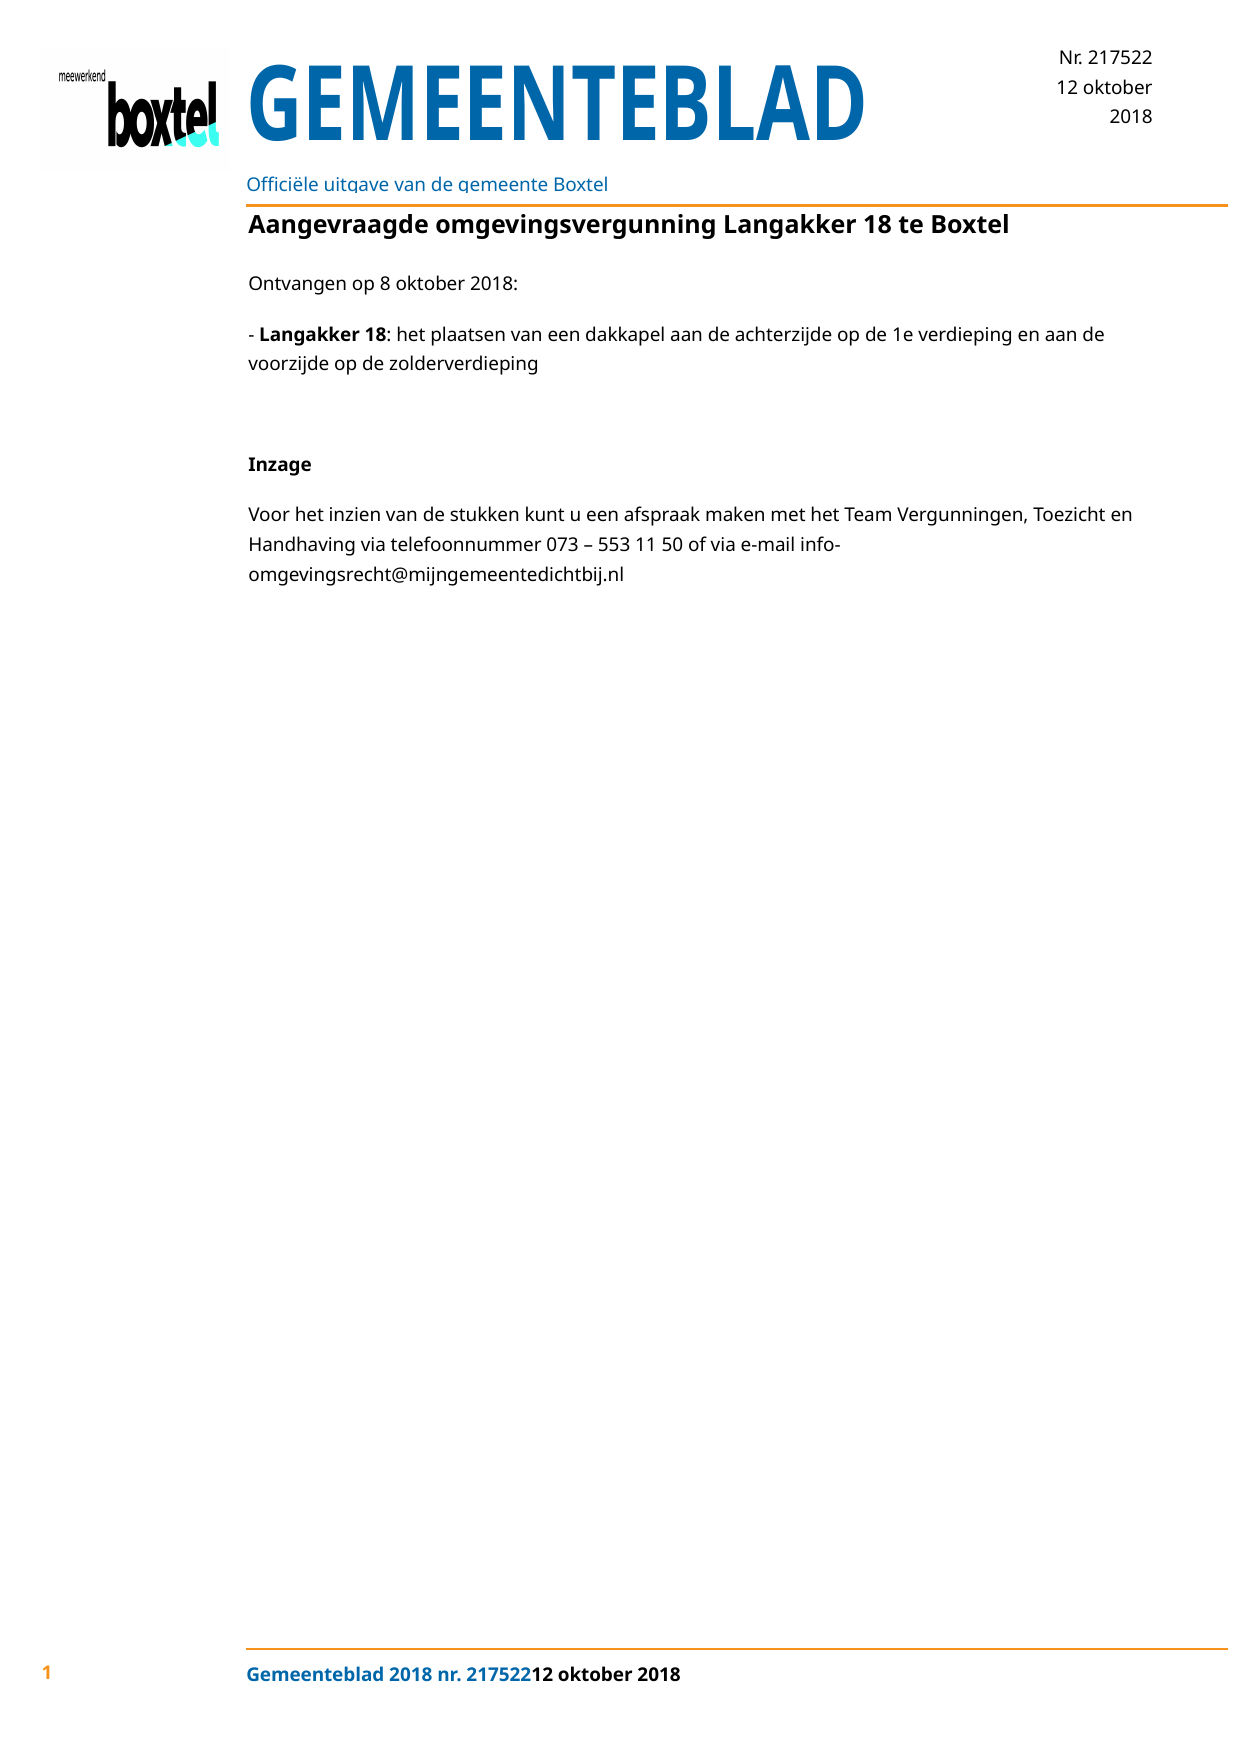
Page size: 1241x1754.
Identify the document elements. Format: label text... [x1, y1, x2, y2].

picture [41, 47, 231, 172]
text Ontvangen op 8 oktober 2018: [248, 270, 1152, 296]
text Voor het inzien van de stukken kunt u een afspraak maken met het Team Vergunningen, Toezicht en Handhaving via telefoonnummer 073 – 553 11 50 of via e-mail info-omgevingsrecht@mijngemeentedichtbij.nl [248, 502, 1152, 586]
text Inzage [248, 451, 1152, 477]
text - Langakker 18: het plaatsen van een dakkapel aan de achterzijde op de 1e verdieping en aan de voorzijde op de zolderverdieping [248, 321, 1152, 376]
text Aangevraagde omgevingsvergunning Langakker 18 te Boxtel [248, 207, 1152, 241]
